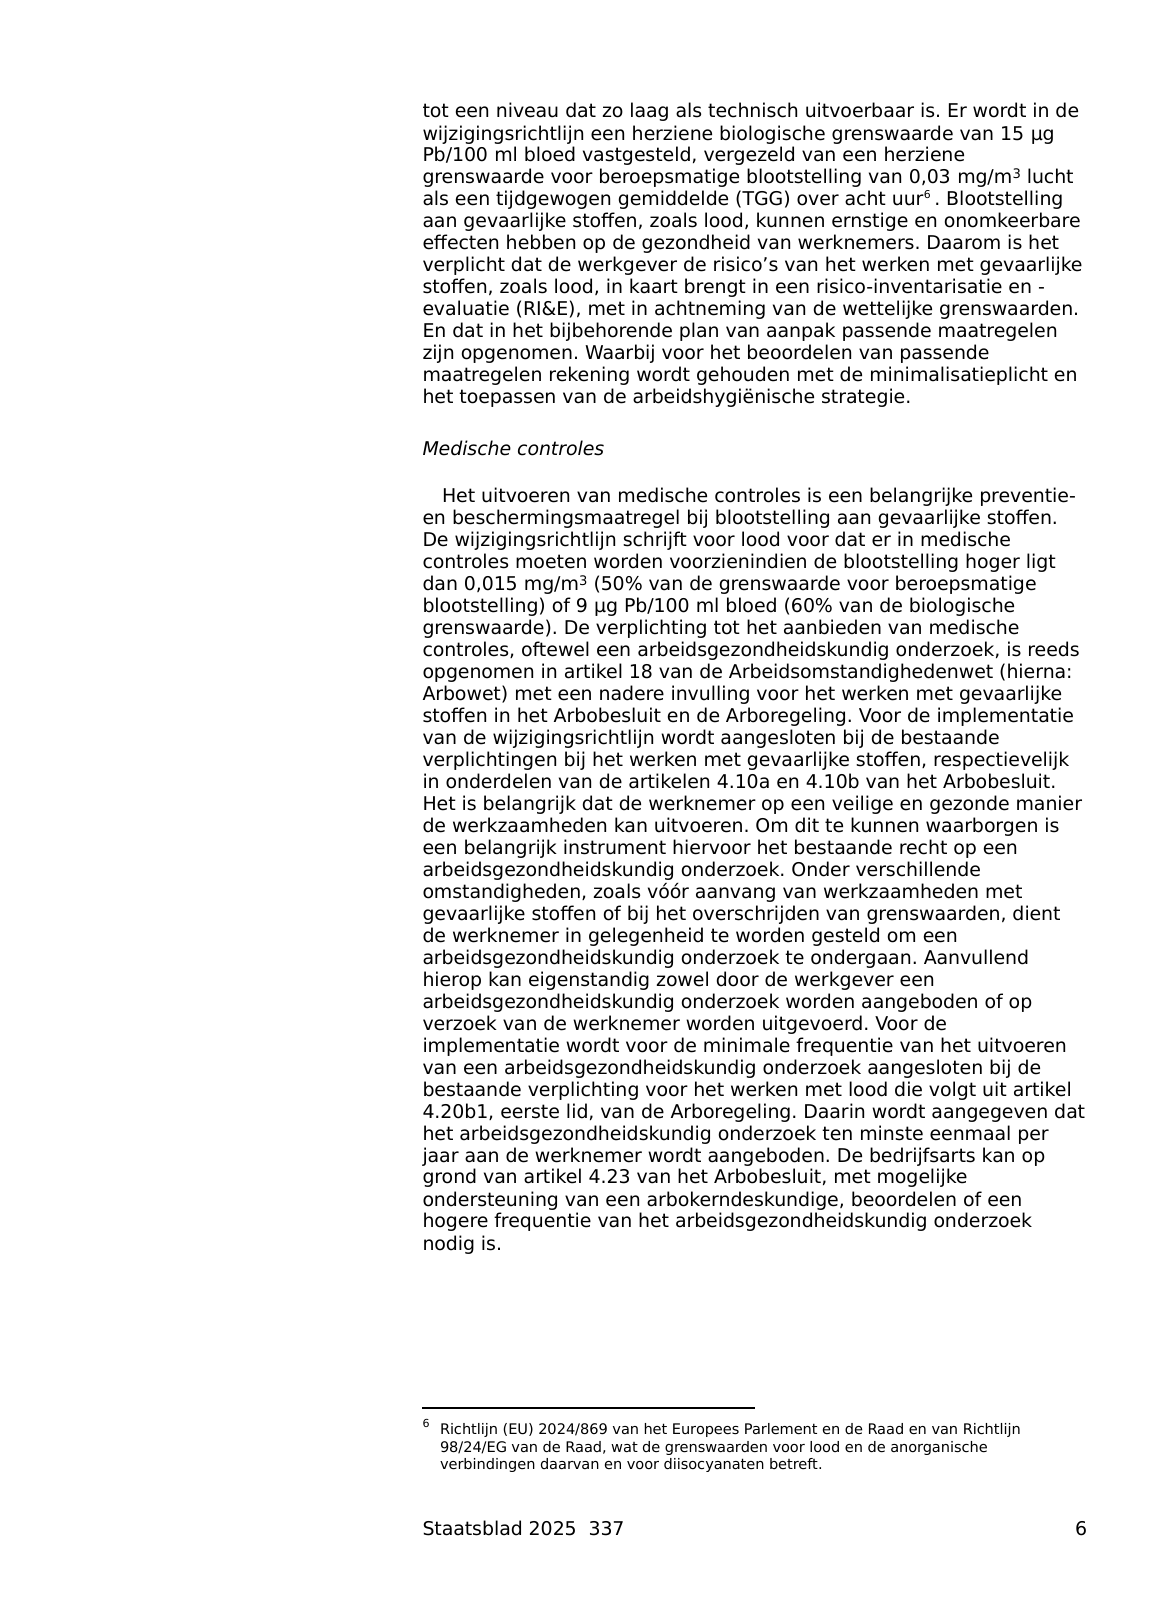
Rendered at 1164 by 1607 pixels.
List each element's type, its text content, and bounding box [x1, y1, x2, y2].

text Het uitvoeren van medische controles is een belangrijke preventie- en beschermingsmaatregel bij blootstelling aan gevaarlijke stoffen. De wijzigingsrichtlijn schrijft voor lood voor dat er in medische controles moeten worden voorzienindien de blootstelling hoger ligt dan 0,015 mg/m3 (50% van de grenswaarde voor beroepsmatige blootstelling) of 9 μg Pb/100 ml bloed (60% van de biologische grenswaarde). De verplichting tot het aanbieden van medische controles, oftewel een arbeidsgezondheidskundig onderzoek, is reeds opgenomen in artikel 18 van de Arbeidsomstandighedenwet (hierna: Arbowet) met een nadere invulling voor het werken met gevaarlijke stoffen in het Arbobesluit en de Arboregeling. Voor de implementatie van de wijzigingsrichtlijn wordt aangesloten bij de bestaande verplichtingen bij het werken met gevaarlijke stoffen, respectievelijk in onderdelen van de artikelen 4.10a en 4.10b van het Arbobesluit. Het is belangrijk dat de werknemer op een veilige en gezonde manier de werkzaamheden kan uitvoeren. Om dit te kunnen waarborgen is een belangrijk instrument hiervoor het bestaande recht op een arbeidsgezondheidskundig onderzoek. Onder verschillende omstandigheden, zoals vóór aanvang van werkzaamheden met gevaarlijke stoffen of bij het overschrijden van grenswaarden, dient de werknemer in gelegenheid te worden gesteld om een arbeidsgezondheidskundig onderzoek te ondergaan. Aanvullend hierop kan eigenstandig zowel door de werkgever een arbeidsgezondheidskundig onderzoek worden aangeboden of op verzoek van de werknemer worden uitgevoerd. Voor de implementatie wordt voor de minimale frequentie van het uitvoeren van een arbeidsgezondheidskundig onderzoek aangesloten bij de bestaande verplichting voor het werken met lood die volgt uit artikel 4.20b1, eerste lid, van de Arboregeling. Daarin wordt aangegeven dat het arbeidsgezondheidskundig onderzoek ten minste eenmaal per jaar aan de werknemer wordt aangeboden. De bedrijfsarts kan op grond van artikel 4.23 van het Arbobesluit, met mogelijke ondersteuning van een arbokerndeskundige, beoordelen of een hogere frequentie van het arbeidsgezondheidskundig onderzoek nodig is. [422, 485, 1087, 1254]
subtitle Medische controles [422, 438, 1087, 460]
text tot een niveau dat zo laag als technisch uitvoerbaar is. Er wordt in de wijzigingsrichtlijn een herziene biologische grenswaarde van 15 μg Pb/100 ml bloed vastgesteld, vergezeld van een herziene grenswaarde voor beroepsmatige blootstelling van 0,03 mg/m3 lucht als een tijdgewogen gemiddelde (TGG) over acht uur. Blootstelling aan gevaarlijke stoffen, zoals lood, kunnen ernstige en onomkeerbare effecten hebben op de gezondheid van werknemers. Daarom is het verplicht dat de werkgever de risico’s van het werken met gevaarlijke stoffen, zoals lood, in kaart brengt in een risico-inventarisatie en -evaluatie (RI&E), met in achtneming van de wettelijke grenswaarden. En dat in het bijbehorende plan van aanpak passende maatregelen zijn opgenomen. Waarbij voor het beoordelen van passende maatregelen rekening wordt gehouden met de minimalisatieplicht en het toepassen van de arbeidshygiënische strategie. [422, 100, 1087, 408]
text Richtlijn (EU) 2024/869 van het Europees Parlement en de Raad en van Richtlijn 98/24/EG van de Raad, wat de grenswaarden voor lood en de anorganische verbindingen daarvan en voor diisocyanaten betreft. [422, 1417, 1087, 1473]
